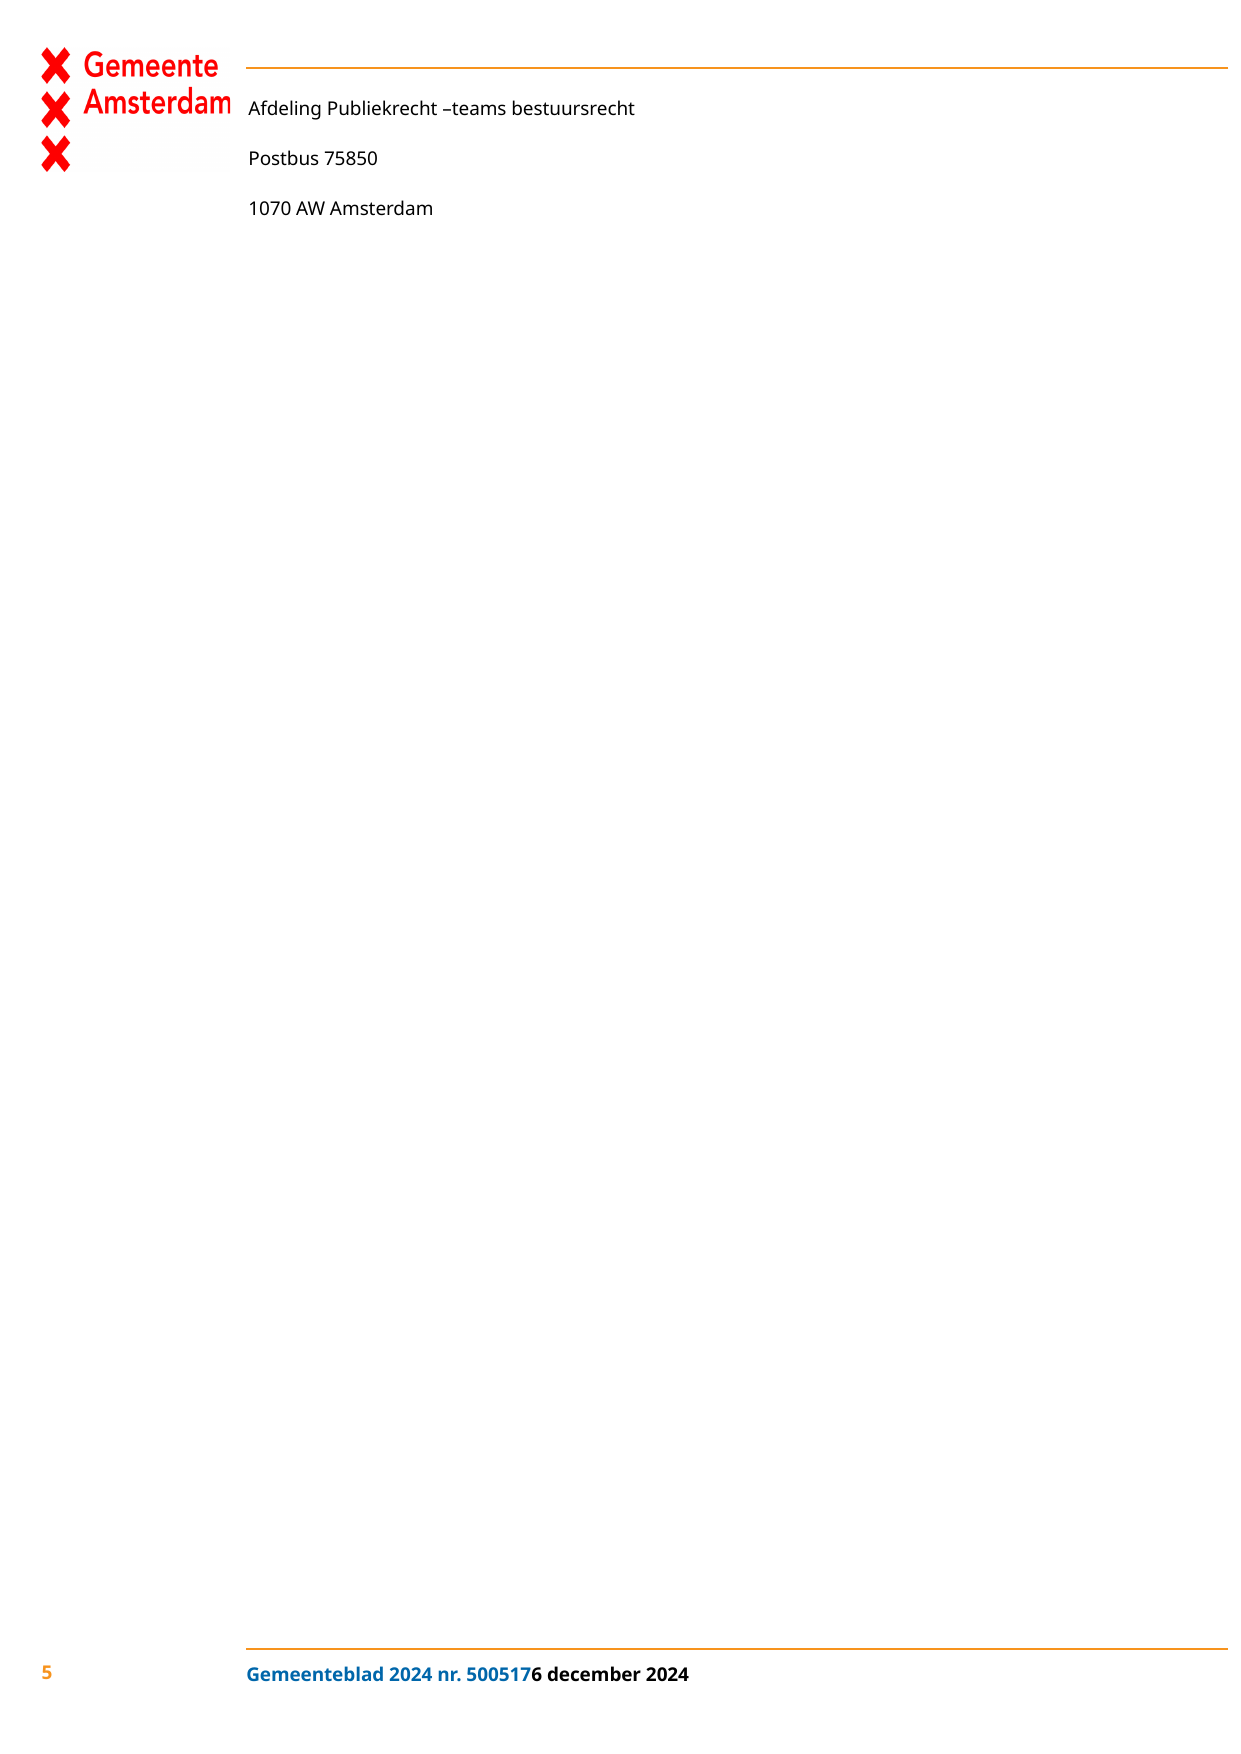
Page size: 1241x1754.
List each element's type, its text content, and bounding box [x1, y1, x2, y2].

text Postbus 75850 [248, 145, 1152, 171]
text Afdeling Publiekrecht –teams bestuursrecht [248, 95, 1152, 121]
picture [41, 47, 231, 172]
text 1070 AW Amsterdam [248, 196, 1152, 221]
